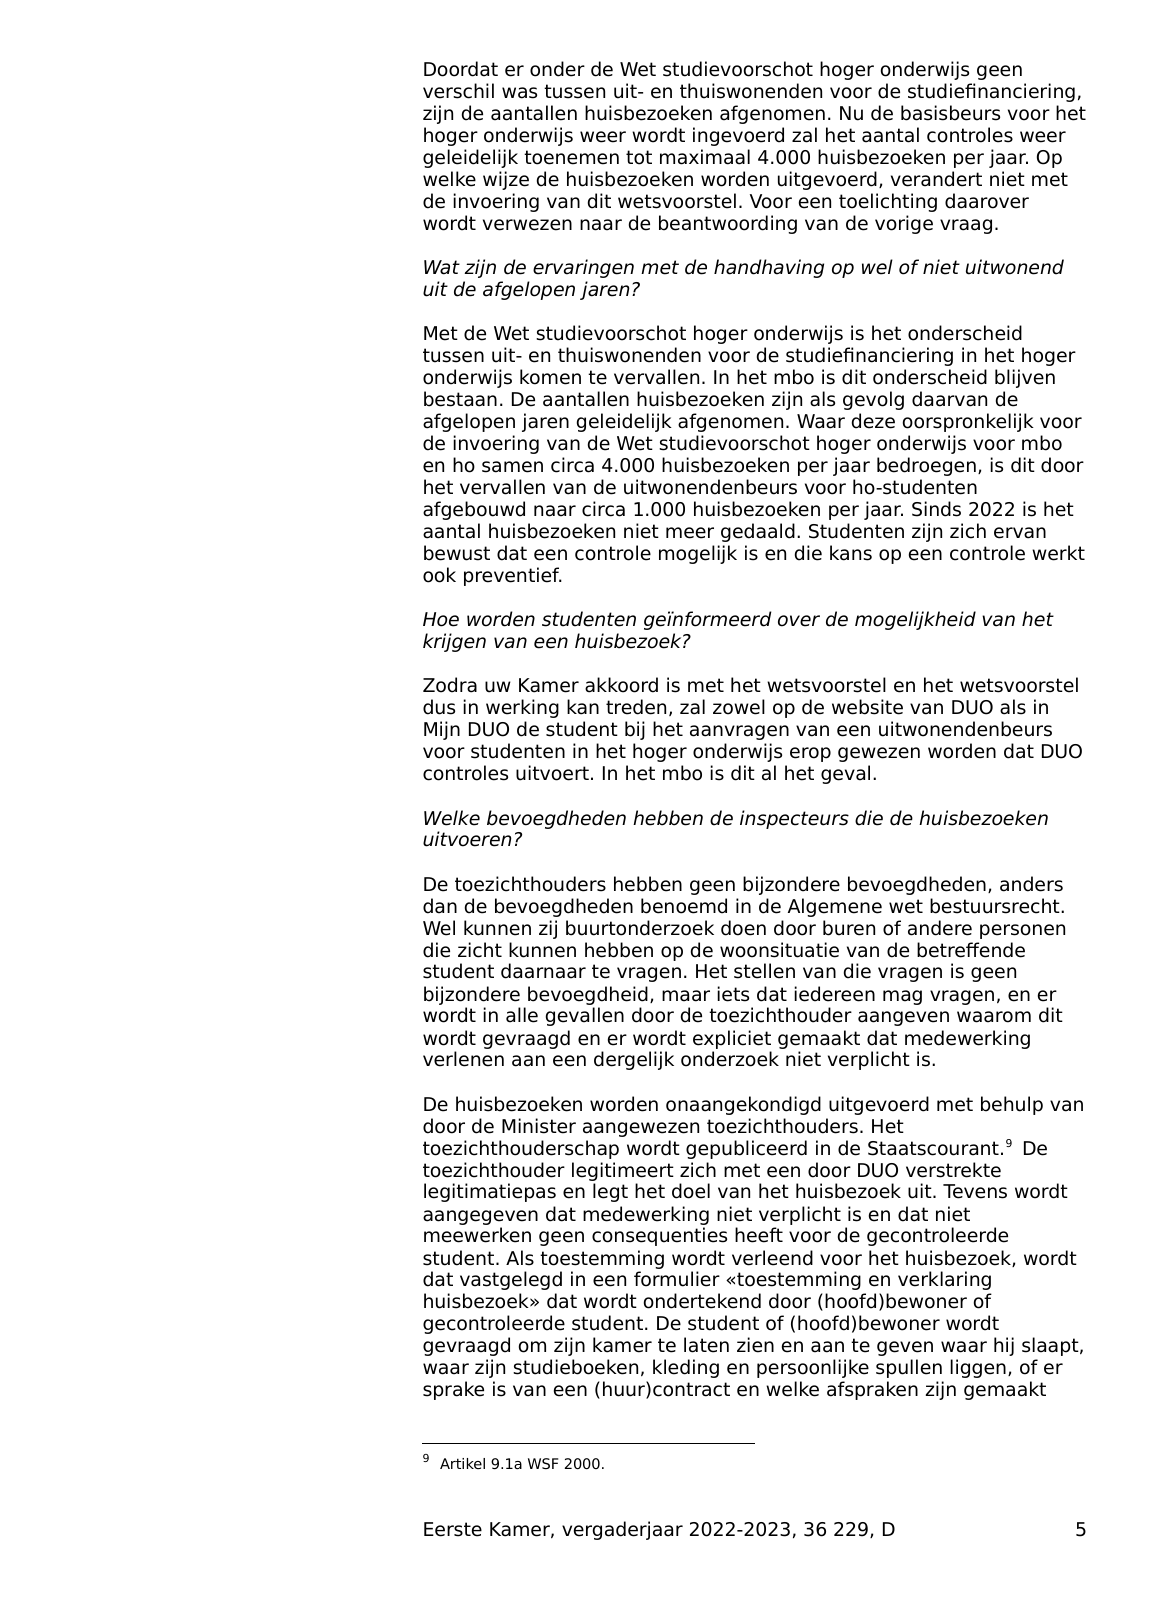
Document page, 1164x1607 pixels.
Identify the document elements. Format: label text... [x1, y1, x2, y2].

text Welke bevoegdheden hebben de inspecteurs die de huisbezoeken uitvoeren? [422, 807, 1087, 851]
text Artikel 9.1a WSF 2000. [422, 1452, 1087, 1474]
text De huisbezoeken worden onaangekondigd uitgevoerd met behulp van door de Minister aangewezen toezichthouders. Het toezichthouderschap wordt gepubliceerd in de Staatscourant. De toezichthouder legitimeert zich met een door DUO verstrekte legitimatiepas en legt het doel van het huisbezoek uit. Tevens wordt aangegeven dat medewerking niet verplicht is en dat niet meewerken geen consequenties heeft voor de gecontroleerde student. Als toestemming wordt verleend voor het huisbezoek, wordt dat vastgelegd in een formulier «toestemming en verklaring huisbezoek» dat wordt ondertekend door (hoofd)bewoner of gecontroleerde student. De student of (hoofd)bewoner wordt gevraagd om zijn kamer te laten zien en aan te geven waar hij slaapt, waar zijn studieboeken, kleding en persoonlijke spullen liggen, of er sprake is van een (huur)contract en welke afspraken zijn gemaakt [422, 1093, 1087, 1401]
text Doordat er onder de Wet studievoorschot hoger onderwijs geen verschil was tussen uit- en thuiswonenden voor de studiefinanciering, zijn de aantallen huisbezoeken afgenomen. Nu de basisbeurs voor het hoger onderwijs weer wordt ingevoerd zal het aantal controles weer geleidelijk toenemen tot maximaal 4.000 huisbezoeken per jaar. Op welke wijze de huisbezoeken worden uitgevoerd, verandert niet met de invoering van dit wetsvoorstel. Voor een toelichting daarover wordt verwezen naar de beantwoording van de vorige vraag. [422, 59, 1087, 235]
text Hoe worden studenten geïnformeerd over de mogelijkheid van het krijgen van een huisbezoek? [422, 609, 1087, 653]
text Met de Wet studievoorschot hoger onderwijs is het onderscheid tussen uit- en thuiswonenden voor de studiefinanciering in het hoger onderwijs komen te vervallen. In het mbo is dit onderscheid blijven bestaan. De aantallen huisbezoeken zijn als gevolg daarvan de afgelopen jaren geleidelijk afgenomen. Waar deze oorspronkelijk voor de invoering van de Wet studievoorschot hoger onderwijs voor mbo en ho samen circa 4.000 huisbezoeken per jaar bedroegen, is dit door het vervallen van de uitwonendenbeurs voor ho-studenten afgebouwd naar circa 1.000 huisbezoeken per jaar. Sinds 2022 is het aantal huisbezoeken niet meer gedaald. Studenten zijn zich ervan bewust dat een controle mogelijk is en die kans op een controle werkt ook preventief. [422, 323, 1087, 587]
text Zodra uw Kamer akkoord is met het wetsvoorstel en het wetsvoorstel dus in werking kan treden, zal zowel op de website van DUO als in Mijn DUO de student bij het aanvragen van een uitwonendenbeurs voor studenten in het hoger onderwijs erop gewezen worden dat DUO controles uitvoert. In het mbo is dit al het geval. [422, 675, 1087, 785]
text Wat zijn de ervaringen met de handhaving op wel of niet uitwonend uit de afgelopen jaren? [422, 257, 1087, 301]
text De toezichthouders hebben geen bijzondere bevoegdheden, anders dan de bevoegdheden benoemd in de Algemene wet bestuursrecht. Wel kunnen zij buurtonderzoek doen door buren of andere personen die zicht kunnen hebben op de woonsituatie van de betreffende student daarnaar te vragen. Het stellen van die vragen is geen bijzondere bevoegdheid, maar iets dat iedereen mag vragen, en er wordt in alle gevallen door de toezichthouder aangeven waarom dit wordt gevraagd en er wordt expliciet gemaakt dat medewerking verlenen aan een dergelijk onderzoek niet verplicht is. [422, 873, 1087, 1071]
